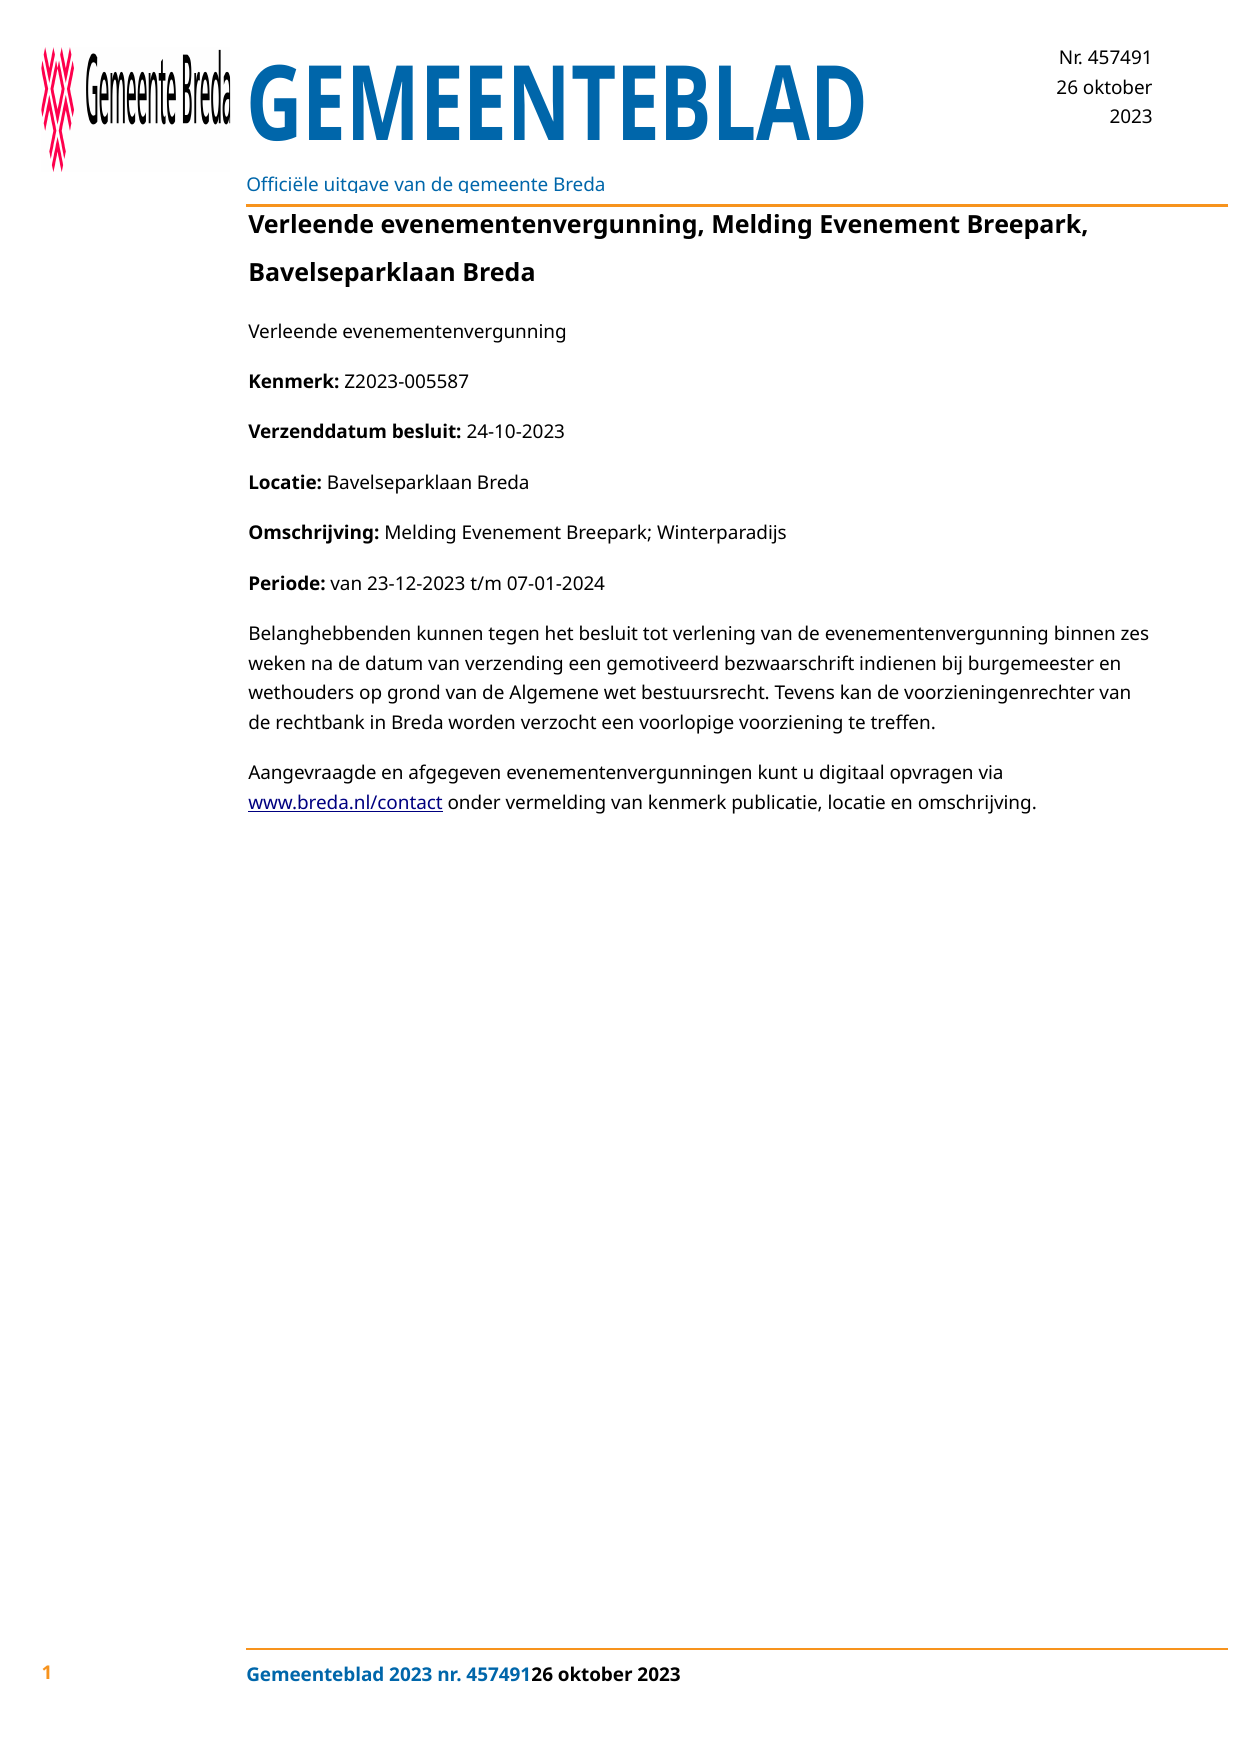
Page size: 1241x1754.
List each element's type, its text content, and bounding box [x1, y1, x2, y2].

text Kenmerk: Z2023-005587 [248, 368, 1152, 394]
picture [41, 47, 231, 172]
text Belanghebbenden kunnen tegen het besluit tot verlening van de evenementenvergunning binnen zes weken na de datum van verzending een gemotiveerd bezwaarschrift indienen bij burgemeester en wethouders op grond van de Algemene wet bestuursrecht. Tevens kan de voorzieningenrechter van de rechtbank in Breda worden verzocht een voorlopige voorziening te treffen. [248, 620, 1152, 735]
text Omschrijving: Melding Evenement Breepark; Winterparadijs [248, 519, 1152, 545]
text Verzenddatum besluit: 24-10-2023 [248, 419, 1152, 444]
text Locatie: Bavelseparklaan Breda [248, 469, 1152, 495]
text Verleende evenementenvergunning [248, 318, 1152, 344]
text Verleende evenementenvergunning, Melding Evenement Breepark, Bavelseparklaan Breda [248, 207, 1152, 288]
text Aangevraagde en afgegeven evenementenvergunningen kunt u digitaal opvragen via www.breda.nl/contact onder vermelding van kenmerk publicatie, locatie en omschrijving. [248, 759, 1152, 815]
text Periode: van 23-12-2023 t/m 07-01-2024 [248, 570, 1152, 596]
